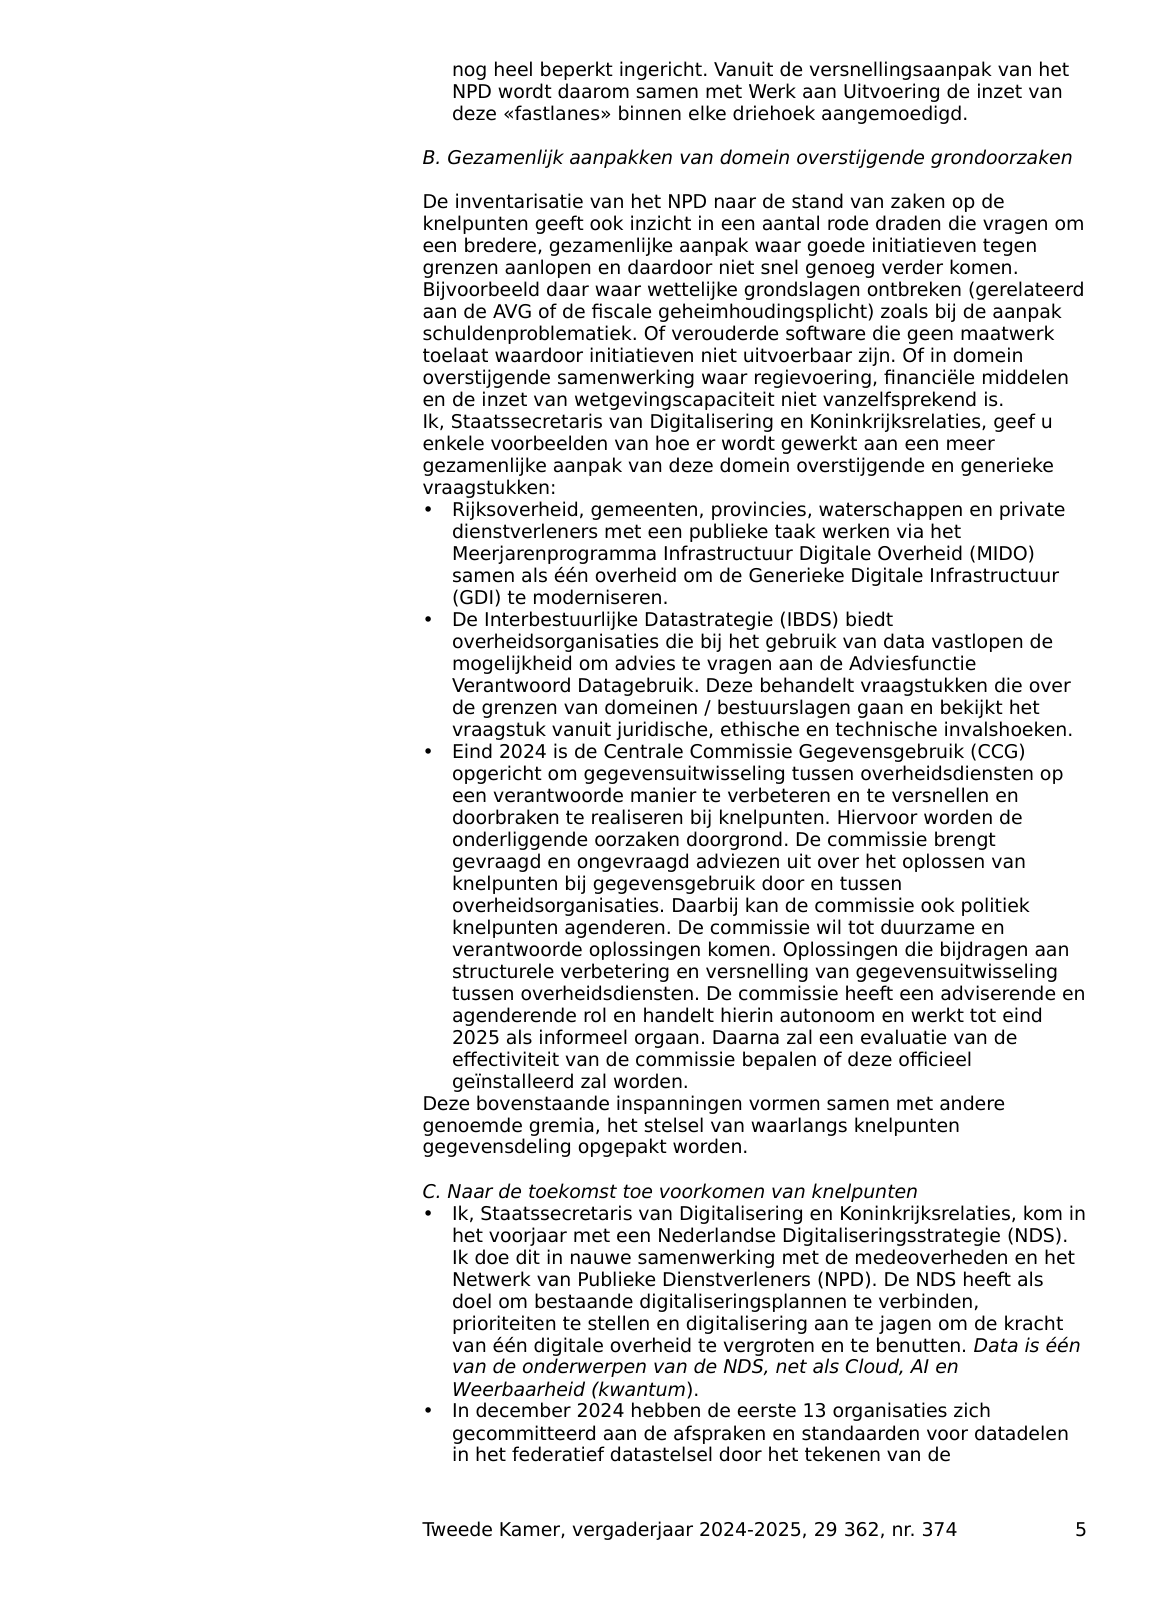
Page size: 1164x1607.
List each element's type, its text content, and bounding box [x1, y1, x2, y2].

text Deze bovenstaande inspanningen vormen samen met andere genoemde gremia, het stelsel van waarlangs knelpunten gegevensdeling opgepakt worden. [422, 1092, 1087, 1158]
text nog heel beperkt ingericht. Vanuit de versnellingsaanpak van het NPD wordt daarom samen met Werk aan Uitvoering de inzet van deze «fastlanes» binnen elke driehoek aangemoedigd. [422, 59, 1087, 125]
text Ik, Staatssecretaris van Digitalisering en Koninkrijksrelaties, geef u enkele voorbeelden van hoe er wordt gewerkt aan een meer gezamenlijke aanpak van deze domein overstijgende en generieke vraagstukken: [422, 411, 1087, 499]
text De inventarisatie van het NPD naar de stand van zaken op de knelpunten geeft ook inzicht in een aantal rode draden die vragen om een bredere, gezamenlijke aanpak waar goede initiatieven tegen grenzen aanlopen en daardoor niet snel genoeg verder komen. Bijvoorbeeld daar waar wettelijke grondslagen ontbreken (gerelateerd aan de AVG of de fiscale geheimhoudingsplicht) zoals bij de aanpak schuldenproblematiek. Of verouderde software die geen maatwerk toelaat waardoor initiatieven niet uitvoerbaar zijn. Of in domein overstijgende samenwerking waar regievoering, financiële middelen en de inzet van wetgevingscapaciteit niet vanzelfsprekend is. [422, 191, 1087, 411]
subtitle B. Gezamenlijk aanpakken van domein overstijgende grondoorzaken [422, 147, 1087, 169]
text • Ik, Staatssecretaris van Digitalisering en Koninkrijksrelaties, kom in het voorjaar met een Nederlandse Digitaliseringsstrategie (NDS). Ik doe dit in nauwe samenwerking met de medeoverheden en het Netwerk van Publieke Dienstverleners (NPD). De NDS heeft als doel om bestaande digitaliseringsplannen te verbinden, prioriteiten te stellen en digitalisering aan te jagen om de kracht van één digitale overheid te vergroten en te benutten. Data is één van de onderwerpen van de NDS, net als Cloud, AI en Weerbaarheid (kwantum). [422, 1203, 1087, 1400]
text • De Interbestuurlijke Datastrategie (IBDS) biedt overheidsorganisaties die bij het gebruik van data vastlopen de mogelijkheid om advies te vragen aan de Adviesfunctie Verantwoord Datagebruik. Deze behandelt vraagstukken die over de grenzen van domeinen / bestuurslagen gaan en bekijkt het vraagstuk vanuit juridische, ethische en technische invalshoeken. [422, 609, 1087, 741]
text • In december 2024 hebben de eerste 13 organisaties zich gecommitteerd aan de afspraken en standaarden voor datadelen in het federatief datastelsel door het tekenen van de [422, 1400, 1087, 1466]
text • Eind 2024 is de Centrale Commissie Gegevensgebruik (CCG) opgericht om gegevensuitwisseling tussen overheidsdiensten op een verantwoorde manier te verbeteren en te versnellen en doorbraken te realiseren bij knelpunten. Hiervoor worden de onderliggende oorzaken doorgrond. De commissie brengt gevraagd en ongevraagd adviezen uit over het oplossen van knelpunten bij gegevensgebruik door en tussen overheidsorganisaties. Daarbij kan de commissie ook politiek knelpunten agenderen. De commissie wil tot duurzame en verantwoorde oplossingen komen. Oplossingen die bijdragen aan structurele verbetering en versnelling van gegevensuitwisseling tussen overheidsdiensten. De commissie heeft een adviserende en agenderende rol en handelt hierin autonoom en werkt tot eind 2025 als informeel orgaan. Daarna zal een evaluatie van de effectiviteit van de commissie bepalen of deze officieel geïnstalleerd zal worden. [422, 741, 1087, 1092]
text • Rijksoverheid, gemeenten, provincies, waterschappen en private dienstverleners met een publieke taak werken via het Meerjarenprogramma Infrastructuur Digitale Overheid (MIDO) samen als één overheid om de Generieke Digitale Infrastructuur (GDI) te moderniseren. [422, 499, 1087, 609]
subtitle C. Naar de toekomst toe voorkomen van knelpunten [422, 1181, 1087, 1203]
